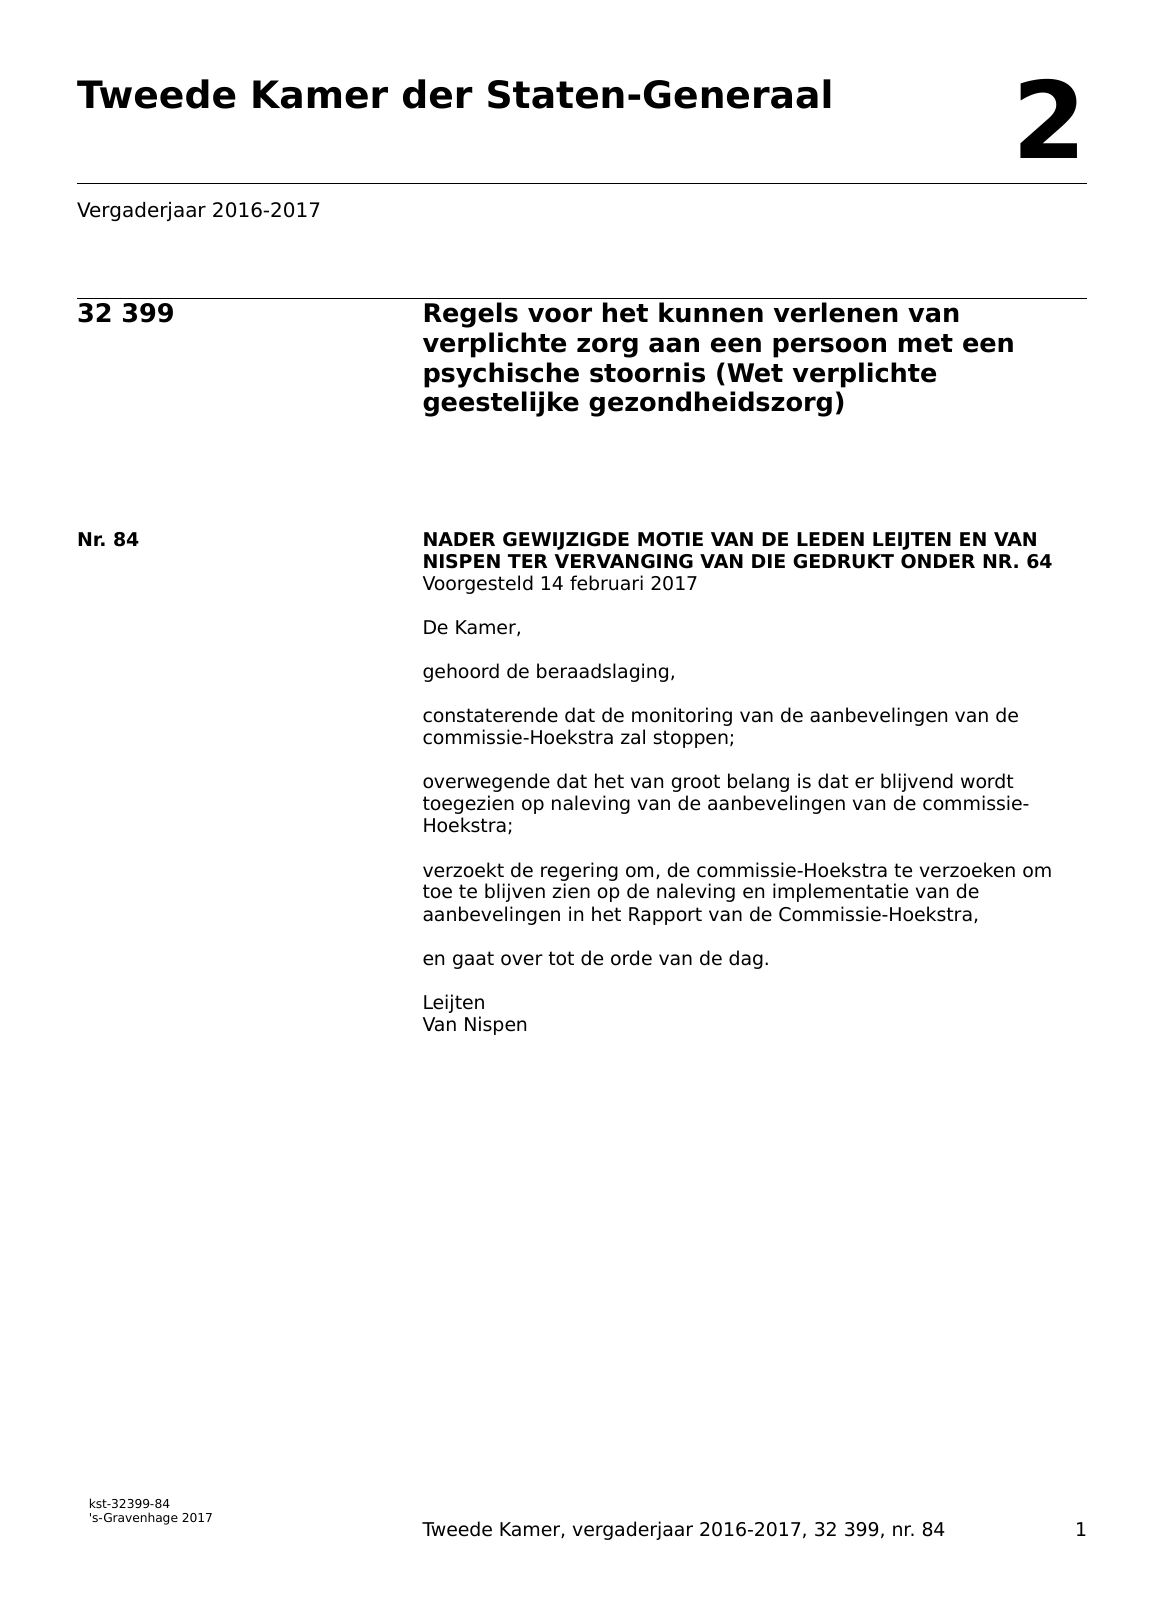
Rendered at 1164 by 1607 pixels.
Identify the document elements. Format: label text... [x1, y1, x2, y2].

subtitle Nr. 84 NADER GEWIJZIGDE MOTIE VAN DE LEDEN LEIJTEN EN VAN NISPEN TER VERVANGING VAN DIE GEDRUKT ONDER NR. 64 [77, 529, 1087, 573]
subtitle 32 399 Regels voor het kunnen verlenen van verplichte zorg aan een persoon met een psychische stoornis (Wet verplichte geestelijke gezondheidszorg) [77, 299, 1087, 418]
text kst-32399-84 [88, 1497, 323, 1511]
text gehoord de beraadslaging, [422, 661, 1087, 683]
text Leijten [422, 992, 1087, 1014]
text 's-Gravenhage 2017 [88, 1511, 323, 1525]
text Van Nispen [422, 1014, 1087, 1036]
text constaterende dat de monitoring van de aanbevelingen van de commissie-Hoekstra zal stoppen; [422, 705, 1087, 749]
table_cell Vergaderjaar 2016-2017 [77, 184, 1087, 298]
text overwegende dat het van groot belang is dat er blijvend wordt toegezien op naleving van de aanbevelingen van de commissie-Hoekstra; [422, 771, 1087, 837]
text verzoekt de regering om, de commissie-Hoekstra te verzoeken om toe te blijven zien op de naleving en implementatie van de aanbevelingen in het Rapport van de Commissie-Hoekstra, [422, 859, 1087, 925]
table_header Tweede Kamer der Staten-Generaal [77, 59, 886, 183]
text Voorgesteld 14 februari 2017 [422, 573, 1087, 595]
text en gaat over tot de orde van de dag. [422, 948, 1087, 969]
text De Kamer, [422, 617, 1087, 639]
table_header 2 [886, 59, 1087, 183]
